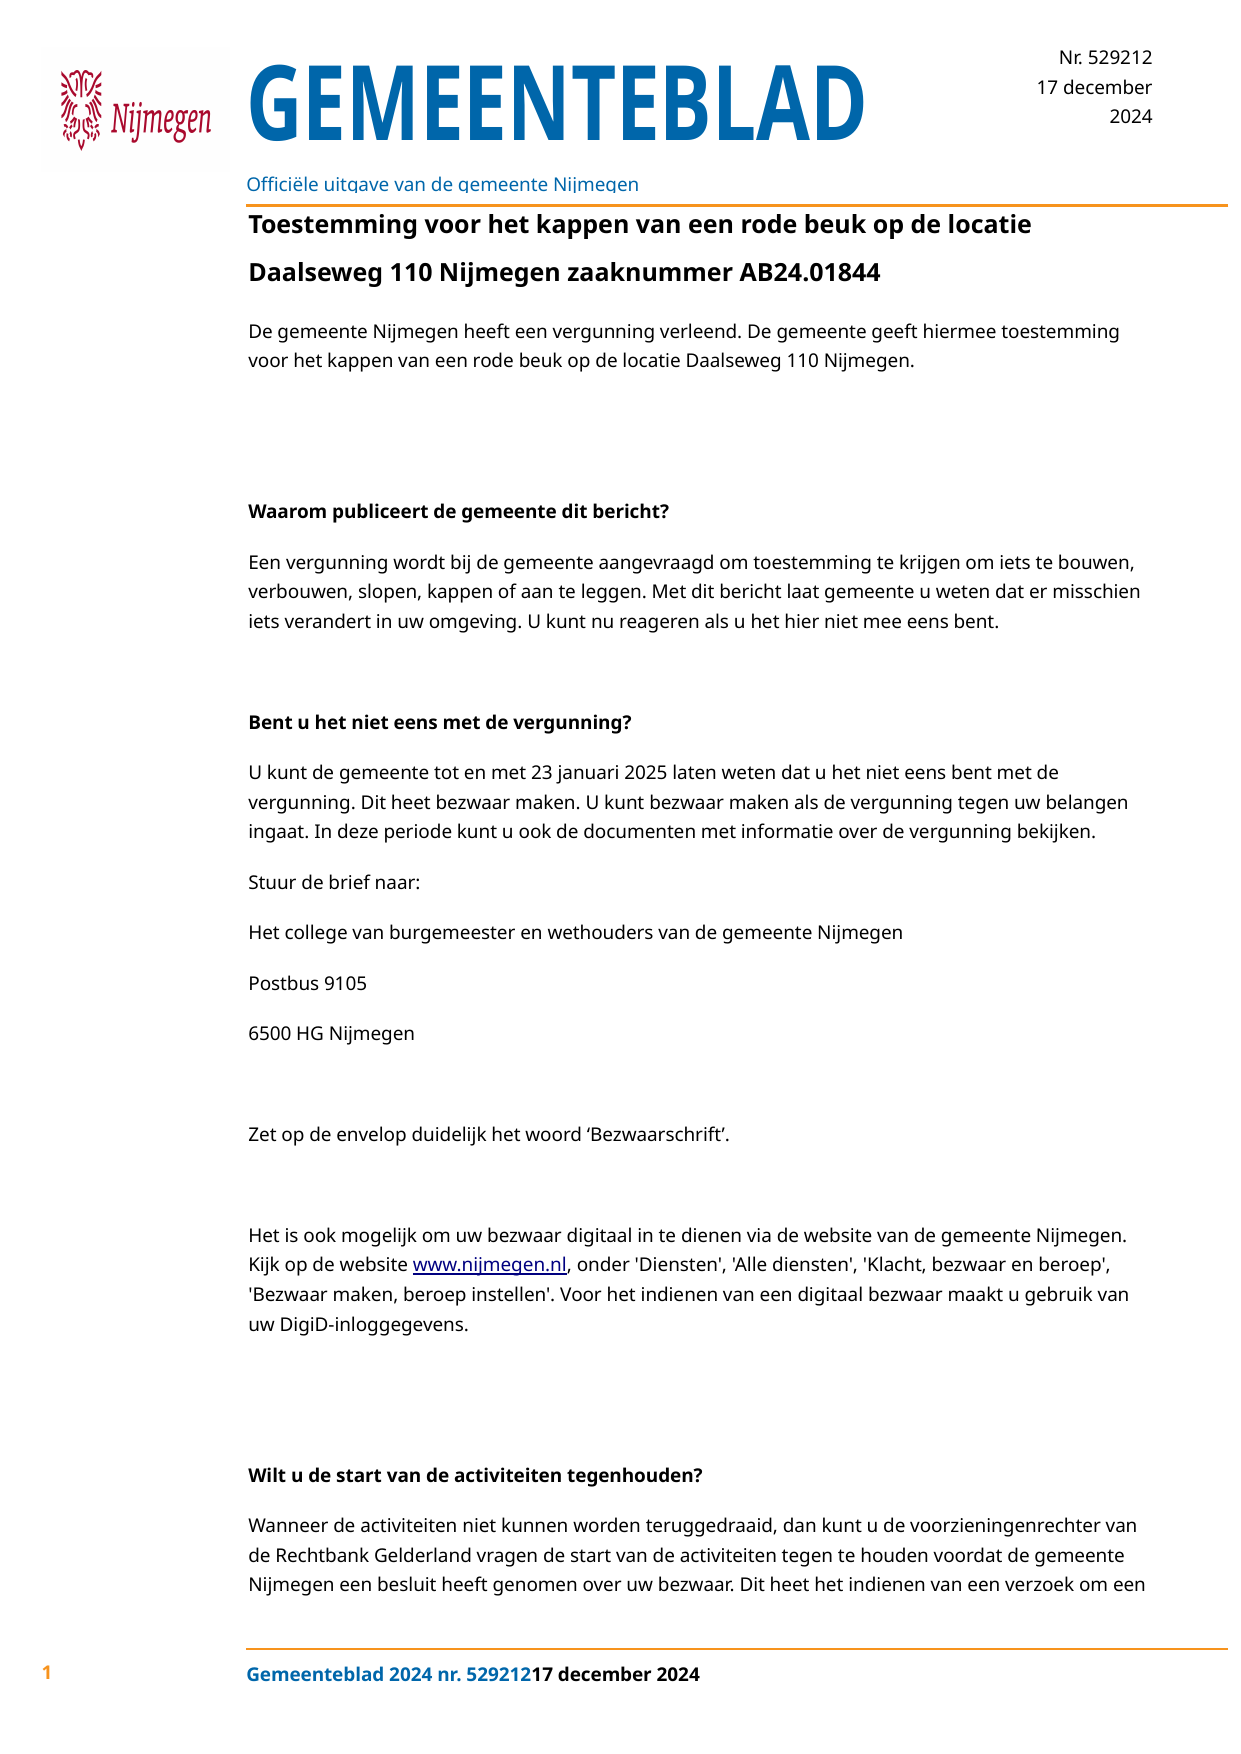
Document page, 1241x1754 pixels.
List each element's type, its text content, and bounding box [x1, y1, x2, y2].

text Postbus 9105 [248, 970, 1152, 996]
text Wanneer de activiteiten niet kunnen worden teruggedraaid, dan kunt u de voorzieningenrechter van de Rechtbank Gelderland vragen de start van de activiteiten tegen te houden voordat de gemeente Nijmegen een besluit heeft genomen over uw bezwaar. Dit heet het indienen van een verzoek om een [248, 1512, 1152, 1597]
text Een vergunning wordt bij de gemeente aangevraagd om toestemming te krijgen om iets te bouwen, verbouwen, slopen, kappen of aan te leggen. Met dit bericht laat gemeente u weten dat er misschien iets verandert in uw omgeving. U kunt nu reageren als u het hier niet mee eens bent. [248, 549, 1152, 634]
text U kunt de gemeente tot en met 23 januari 2025 laten weten dat u het niet eens bent met de vergunning. Dit heet bezwaar maken. U kunt bezwaar maken als de vergunning tegen uw belangen ingaat. In deze periode kunt u ook de documenten met informatie over de vergunning bekijken. [248, 759, 1152, 844]
text Bent u het niet eens met de vergunning? [248, 709, 1152, 735]
text Zet op de envelop duidelijk het woord ‘Bezwaarschrift’. [248, 1121, 1152, 1147]
text 6500 HG Nijmegen [248, 1020, 1152, 1046]
text Het is ook mogelijk om uw bezwaar digitaal in te dienen via de website van de gemeente Nijmegen. Kijk op de website www.nijmegen.nl, onder 'Diensten', 'Alle diensten', 'Klacht, bezwaar en beroep', 'Bezwaar maken, beroep instellen'. Voor het indienen van een digitaal bezwaar maakt u gebruik van uw DigiD-inloggegevens. [248, 1222, 1152, 1337]
text Stuur de brief naar: [248, 869, 1152, 895]
text Het college van burgemeester en wethouders van de gemeente Nijmegen [248, 919, 1152, 945]
text Waarom publiceert de gemeente dit bericht? [248, 499, 1152, 524]
text Wilt u de start van de activiteiten tegenhouden? [248, 1462, 1152, 1488]
text Toestemming voor het kappen van een rode beuk op de locatie Daalseweg 110 Nijmegen zaaknummer AB24.01844 [248, 207, 1152, 288]
text De gemeente Nijmegen heeft een vergunning verleend. De gemeente geeft hiermee toestemming voor het kappen van een rode beuk op de locatie Daalseweg 110 Nijmegen. [248, 318, 1152, 373]
picture [41, 47, 231, 172]
